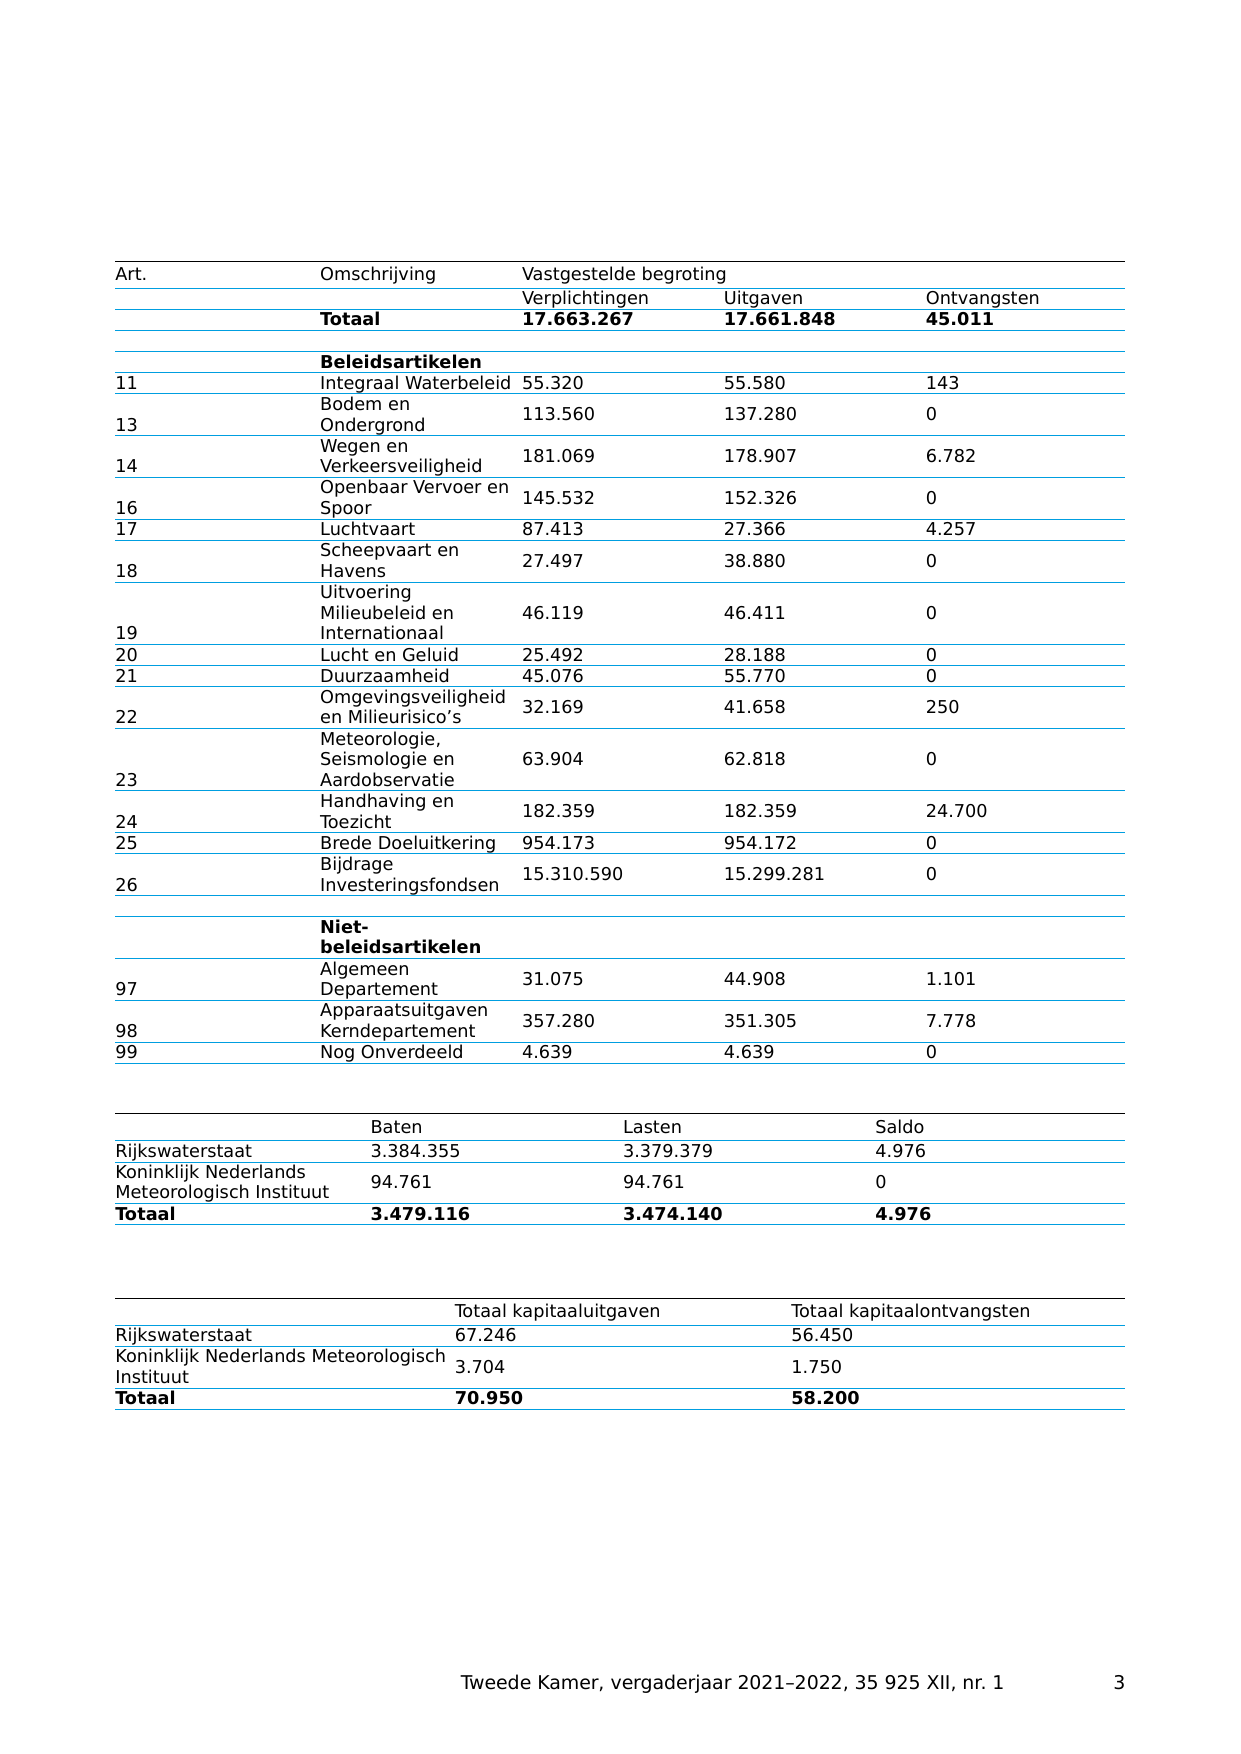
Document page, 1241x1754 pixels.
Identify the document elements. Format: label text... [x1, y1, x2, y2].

table_cell Uitgaven [721, 289, 923, 309]
table_cell [115, 1114, 367, 1140]
table_cell 3.704 [452, 1347, 788, 1388]
table_cell 137.280 [721, 394, 923, 435]
table_cell [115, 917, 317, 958]
table_cell 954.173 [519, 833, 721, 853]
table_cell Scheepvaart en Havens [317, 541, 519, 582]
table_cell 19 [115, 583, 317, 644]
table_cell 4.639 [519, 1043, 721, 1063]
table_cell Wegen en Verkeersveiligheid [317, 436, 519, 477]
table_cell Totaal [317, 310, 519, 330]
table_cell 55.770 [721, 666, 923, 686]
table_cell 11 [115, 373, 317, 393]
table_cell 1.750 [788, 1347, 1125, 1388]
table_cell 26 [115, 854, 317, 895]
table_header Vastgestelde departementale begrotingsstaat van het Ministerie van Infrastructuur en Waterstaat (HXII) voor het jaar 2022 (bedragen x € 1.000) [115, 213, 1125, 261]
table_cell 18 [115, 541, 317, 582]
table_cell [923, 331, 1125, 351]
table_cell 20 [115, 645, 317, 665]
table_cell [115, 310, 317, 330]
table_cell Beleidsartikelen [317, 352, 519, 372]
table_cell [721, 331, 923, 351]
table_cell 4.257 [923, 520, 1125, 540]
table_cell Brede Doeluitkering [317, 833, 519, 853]
table_cell Omschrijving [317, 262, 519, 288]
table_cell 41.658 [721, 687, 923, 728]
table_cell 0 [923, 541, 1125, 582]
table_cell 7.778 [923, 1001, 1125, 1042]
table_cell 250 [923, 687, 1125, 728]
table_cell 24.700 [923, 791, 1125, 832]
table_cell 32.169 [519, 687, 721, 728]
table_cell Meteorologie, Seismologie en Aardobservatie [317, 729, 519, 790]
table_cell [317, 896, 519, 916]
table_cell Rijkswaterstaat [115, 1141, 367, 1161]
table_cell 46.411 [721, 583, 923, 644]
table_cell 357.280 [519, 1001, 721, 1042]
table_cell [115, 289, 317, 309]
table_cell Uitvoering Milieubeleid en Internationaal [317, 583, 519, 644]
table_cell [923, 917, 1125, 958]
table_cell 94.761 [620, 1163, 872, 1203]
table_cell Saldo [872, 1114, 1125, 1140]
table_cell Art. [115, 262, 317, 288]
table_cell 4.639 [721, 1043, 923, 1063]
table_cell 98 [115, 1001, 317, 1042]
table_cell 17.661.848 [721, 310, 923, 330]
table_cell 1.101 [923, 959, 1125, 1000]
table_cell [317, 289, 519, 309]
table_cell Rijkswaterstaat [115, 1326, 452, 1346]
table_cell 25 [115, 833, 317, 853]
table_cell 0 [923, 478, 1125, 519]
table_cell [519, 352, 721, 372]
table_cell 0 [923, 666, 1125, 686]
table_cell Ontvangsten [923, 289, 1125, 309]
table_cell [721, 917, 923, 958]
table_cell [115, 331, 317, 351]
table_cell 152.326 [721, 478, 923, 519]
table_cell 23 [115, 729, 317, 790]
table_cell Apparaatsuitgaven Kerndepartement [317, 1001, 519, 1042]
table_cell 45.011 [923, 310, 1125, 330]
table_cell 0 [923, 833, 1125, 853]
table_cell 3.384.355 [368, 1141, 620, 1161]
table_cell 6.782 [923, 436, 1125, 477]
table_cell 67.246 [452, 1326, 788, 1346]
table_cell 3.479.116 [368, 1204, 620, 1224]
table_cell 94.761 [368, 1163, 620, 1203]
table_cell Totaal kapitaalontvangsten [788, 1299, 1125, 1325]
table_cell 25.492 [519, 645, 721, 665]
table_cell Lasten [620, 1114, 872, 1140]
table_cell 38.880 [721, 541, 923, 582]
table_cell 0 [923, 394, 1125, 435]
table_cell 62.818 [721, 729, 923, 790]
table_cell Baten [368, 1114, 620, 1140]
table_cell [115, 1299, 452, 1325]
table_cell 16 [115, 478, 317, 519]
table_cell Luchtvaart [317, 520, 519, 540]
table_cell 182.359 [519, 791, 721, 832]
table_cell Handhaving en Toezicht [317, 791, 519, 832]
table_cell Openbaar Vervoer en Spoor [317, 478, 519, 519]
table_cell 31.075 [519, 959, 721, 1000]
table_cell Koninklijk Nederlands Meteorologisch Instituut [115, 1347, 452, 1388]
table_cell 22 [115, 687, 317, 728]
table_cell Vastgestelde begroting [519, 262, 1125, 288]
table_cell Niet-beleidsartikelen [317, 917, 519, 958]
table_cell [519, 917, 721, 958]
table_cell 3.474.140 [620, 1204, 872, 1224]
table_cell Bijdrage Investeringsfondsen [317, 854, 519, 895]
table_cell 13 [115, 394, 317, 435]
table_cell 87.413 [519, 520, 721, 540]
table_cell 351.305 [721, 1001, 923, 1042]
table_cell 15.299.281 [721, 854, 923, 895]
table_cell Omgevingsveiligheid en Milieurisico’s [317, 687, 519, 728]
table_cell [317, 331, 519, 351]
table_cell 15.310.590 [519, 854, 721, 895]
table_cell 46.119 [519, 583, 721, 644]
table_cell 55.320 [519, 373, 721, 393]
table_cell Integraal Waterbeleid [317, 373, 519, 393]
table_cell 0 [923, 854, 1125, 895]
table_cell 63.904 [519, 729, 721, 790]
table_cell [923, 352, 1125, 372]
table_header Vastgestelde begrotingsstaat inzake de baten-lastenagentschappen voor het jaar 2022 (bedragen x € 1.000) [115, 1250, 1125, 1298]
table_cell 55.580 [721, 373, 923, 393]
table_cell 0 [923, 645, 1125, 665]
table_cell Lucht en Geluid [317, 645, 519, 665]
table_cell 21 [115, 666, 317, 686]
table_cell [115, 896, 317, 916]
table_cell 17 [115, 520, 317, 540]
table_cell [923, 896, 1125, 916]
table_cell 58.200 [788, 1389, 1125, 1409]
table_cell Algemeen Departement [317, 959, 519, 1000]
table_cell 97 [115, 959, 317, 1000]
table_cell 56.450 [788, 1326, 1125, 1346]
table_cell 44.908 [721, 959, 923, 1000]
table_cell Totaal [115, 1389, 452, 1409]
table_cell [115, 352, 317, 372]
table_cell Totaal [115, 1204, 367, 1224]
table_cell 17.663.267 [519, 310, 721, 330]
table_cell 24 [115, 791, 317, 832]
table_cell 954.172 [721, 833, 923, 853]
table_cell Bodem en Ondergrond [317, 394, 519, 435]
table_cell [721, 352, 923, 372]
table_cell 28.188 [721, 645, 923, 665]
table_cell [721, 896, 923, 916]
table_cell 0 [923, 729, 1125, 790]
table_cell 182.359 [721, 791, 923, 832]
table_cell 70.950 [452, 1389, 788, 1409]
table_cell 4.976 [872, 1141, 1125, 1161]
table_cell 27.497 [519, 541, 721, 582]
table_cell 3.379.379 [620, 1141, 872, 1161]
table_cell 0 [923, 583, 1125, 644]
table_cell 0 [923, 1043, 1125, 1063]
table_cell 178.907 [721, 436, 923, 477]
table_cell 143 [923, 373, 1125, 393]
table_cell 0 [872, 1163, 1125, 1203]
table_cell [519, 896, 721, 916]
table_cell Nog Onverdeeld [317, 1043, 519, 1063]
table_cell 4.976 [872, 1204, 1125, 1224]
table_cell 113.560 [519, 394, 721, 435]
table_cell 145.532 [519, 478, 721, 519]
table_header Vastgestelde begrotingsstaat inzake de agentschappen voor het jaar 2022 (bedragen x € 1.000) [115, 1088, 1125, 1113]
table_cell 181.069 [519, 436, 721, 477]
table_cell 27.366 [721, 520, 923, 540]
table_cell [519, 331, 721, 351]
table_cell 99 [115, 1043, 317, 1063]
table_cell Koninklijk Nederlands Meteorologisch Instituut [115, 1163, 367, 1203]
table_cell Verplichtingen [519, 289, 721, 309]
table_cell Duurzaamheid [317, 666, 519, 686]
table_cell Totaal kapitaaluitgaven [452, 1299, 788, 1325]
table_cell 45.076 [519, 666, 721, 686]
table_cell 14 [115, 436, 317, 477]
